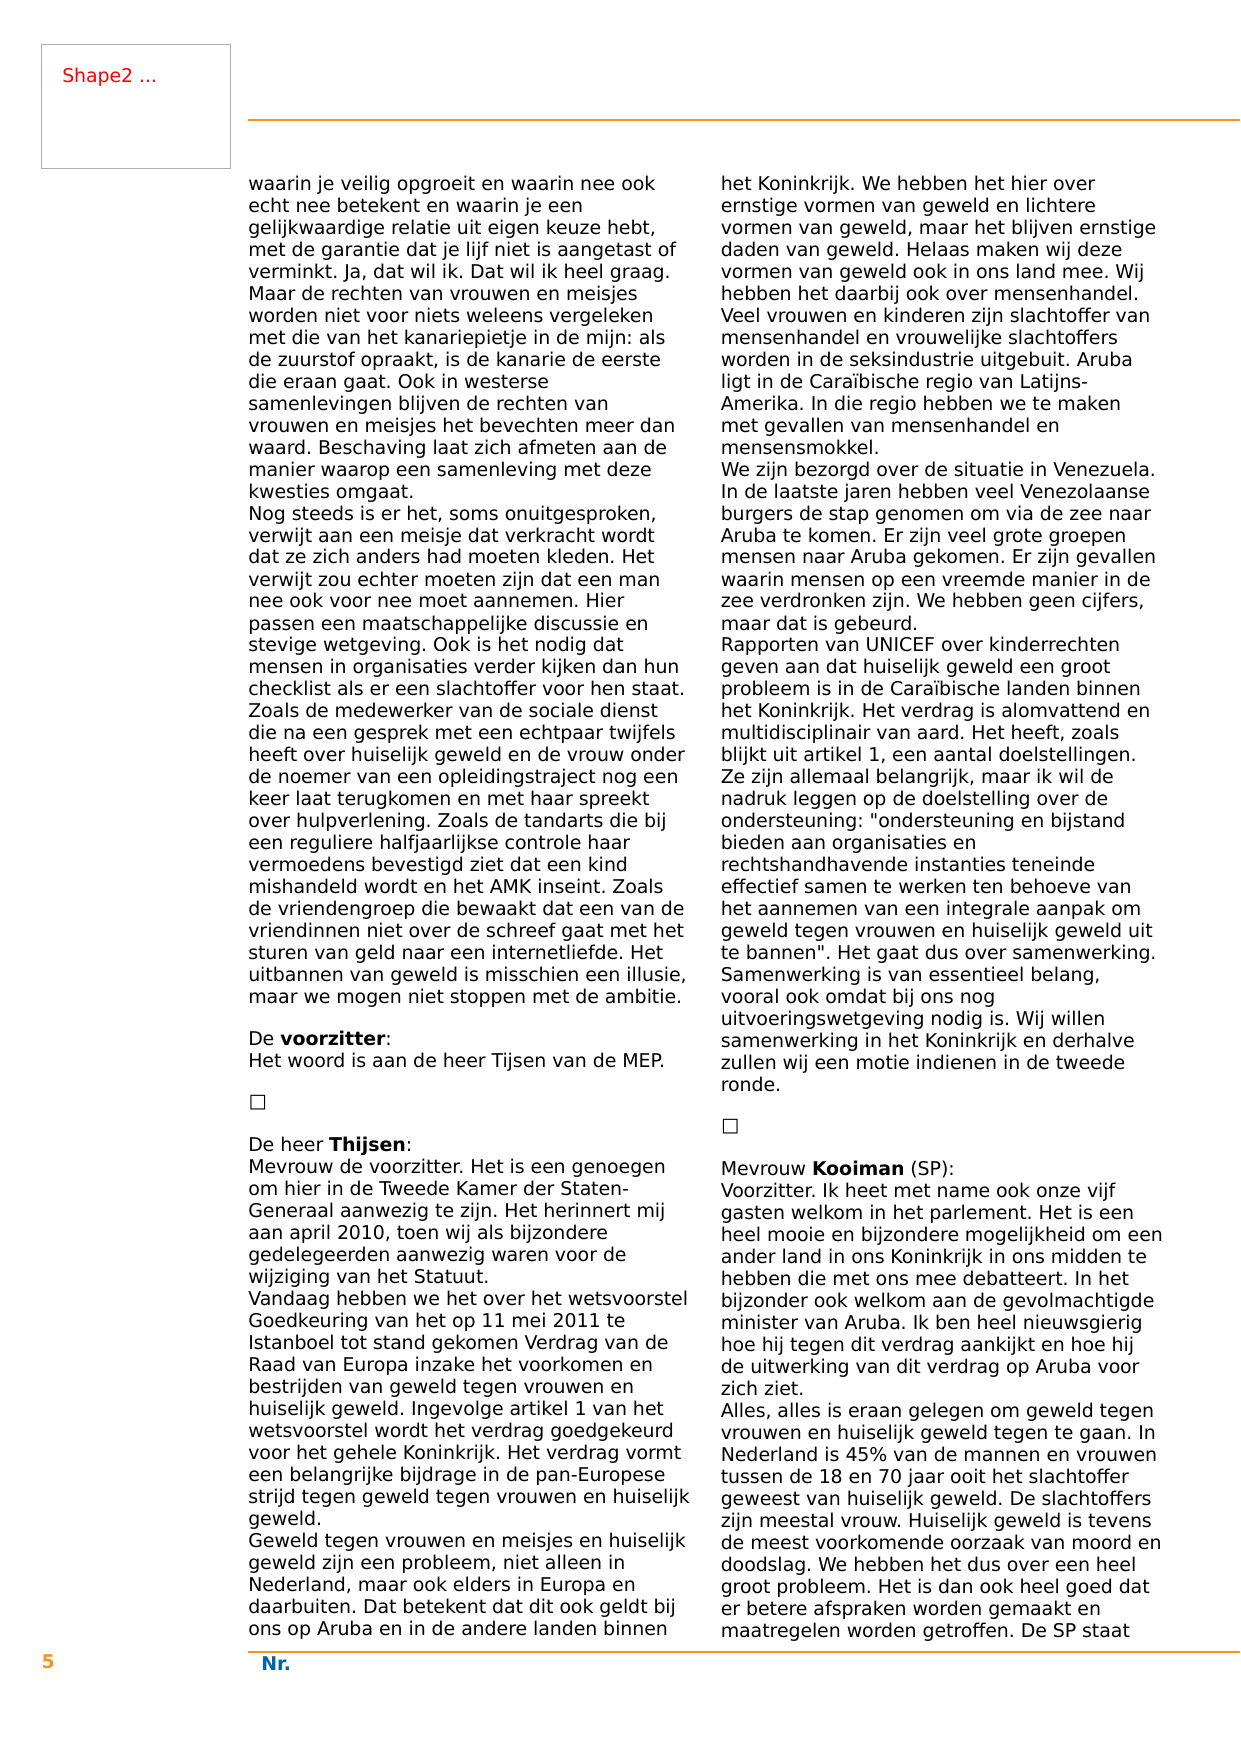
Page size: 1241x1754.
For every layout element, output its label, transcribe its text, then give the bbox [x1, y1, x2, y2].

text Nog steeds is er het, soms onuitgesproken, verwijt aan een meisje dat verkracht wordt dat ze zich anders had moeten kleden. Het verwijt zou echter moeten zijn dat een man nee ook voor nee moet aannemen. Hier passen een maatschappelijke discussie en stevige wetgeving. Ook is het nodig dat mensen in organisaties verder kijken dan hun checklist als er een slachtoffer voor hen staat. Zoals de medewerker van de sociale dienst die na een gesprek met een echtpaar twijfels heeft over huiselijk geweld en de vrouw onder de noemer van een opleidingstraject nog een keer laat terugkomen en met haar spreekt over hulpverlening. Zoals de tandarts die bij een reguliere halfjaarlijkse controle haar vermoedens bevestigd ziet dat een kind mishandeld wordt en het AMK inseint. Zoals de vriendengroep die bewaakt dat een van de vriendinnen niet over de schreef gaat met het sturen van geld naar een internetliefde. Het uitbannen van geweld is misschien een illusie, maar we mogen niet stoppen met de ambitie. [248, 502, 691, 1008]
text ⬜ [721, 1116, 1163, 1138]
text het Koninkrijk. We hebben het hier over ernstige vormen van geweld en lichtere vormen van geweld, maar het blijven ernstige daden van geweld. Helaas maken wij deze vormen van geweld ook in ons land mee. Wij hebben het daarbij ook over mensenhandel. Veel vrouwen en kinderen zijn slachtoffer van mensenhandel en vrouwelijke slachtoffers worden in de seksindustrie uitgebuit. Aruba ligt in de Caraïbische regio van Latijns-Amerika. In die regio hebben we te maken met gevallen van mensenhandel en mensensmokkel. [721, 173, 1163, 458]
text De heer Thijsen: [248, 1134, 691, 1156]
text Mevrouw de voorzitter. Het is een genoegen om hier in de Tweede Kamer der Staten-Generaal aanwezig te zijn. Het herinnert mij aan april 2010, toen wij als bijzondere gedelegeerden aanwezig waren voor de wijziging van het Statuut. [248, 1156, 691, 1288]
text Rapporten van UNICEF over kinderrechten geven aan dat huiselijk geweld een groot probleem is in de Caraïbische landen binnen het Koninkrijk. Het verdrag is alomvattend en multidisciplinair van aard. Het heeft, zoals blijkt uit artikel 1, een aantal doelstellingen. Ze zijn allemaal belangrijk, maar ik wil de nadruk leggen op de doelstelling over de ondersteuning: "ondersteuning en bijstand bieden aan organisaties en rechtshandhavende instanties teneinde effectief samen te werken ten behoeve van het aannemen van een integrale aanpak om geweld tegen vrouwen en huiselijk geweld uit te bannen". Het gaat dus over samenwerking. Samenwerking is van essentieel belang, vooral ook omdat bij ons nog uitvoeringswetgeving nodig is. Wij willen samenwerking in het Koninkrijk en derhalve zullen wij een motie indienen in de tweede ronde. [721, 634, 1163, 1096]
text We zijn bezorgd over de situatie in Venezuela. In de laatste jaren hebben veel Venezolaanse burgers de stap genomen om via de zee naar Aruba te komen. Er zijn veel grote groepen mensen naar Aruba gekomen. Er zijn gevallen waarin mensen op een vreemde manier in de zee verdronken zijn. We hebben geen cijfers, maar dat is gebeurd. [721, 458, 1163, 634]
text waarin je veilig opgroeit en waarin nee ook echt nee betekent en waarin je een gelijkwaardige relatie uit eigen keuze hebt, met de garantie dat je lijf niet is aangetast of verminkt. Ja, dat wil ik. Dat wil ik heel graag. Maar de rechten van vrouwen en meisjes worden niet voor niets weleens vergeleken met die van het kanariepietje in de mijn: als de zuurstof opraakt, is de kanarie de eerste die eraan gaat. Ook in westerse samenlevingen blijven de rechten van vrouwen en meisjes het bevechten meer dan waard. Beschaving laat zich afmeten aan de manier waarop een samenleving met deze kwesties omgaat. [248, 173, 691, 502]
text Voorzitter. Ik heet met name ook onze vijf gasten welkom in het parlement. Het is een heel mooie en bijzondere mogelijkheid om een ander land in ons Koninkrijk in ons midden te hebben die met ons mee debatteert. In het bijzonder ook welkom aan de gevolmachtigde minister van Aruba. Ik ben heel nieuwsgierig hoe hij tegen dit verdrag aankijkt en hoe hij de uitwerking van dit verdrag op Aruba voor zich ziet. [721, 1180, 1163, 1400]
text ⬜ [248, 1092, 691, 1114]
text Het woord is aan de heer Tijsen van de MEP. [248, 1050, 691, 1072]
text Alles, alles is eraan gelegen om geweld tegen vrouwen en huiselijk geweld tegen te gaan. In Nederland is 45% van de mannen en vrouwen tussen de 18 en 70 jaar ooit het slachtoffer geweest van huiselijk geweld. De slachtoffers zijn meestal vrouw. Huiselijk geweld is tevens de meest voorkomende oorzaak van moord en doodslag. We hebben het dus over een heel groot probleem. Het is dan ook heel goed dat er betere afspraken worden gemaakt en maatregelen worden getroffen. De SP staat [721, 1400, 1163, 1641]
text Vandaag hebben we het over het wetsvoorstel Goedkeuring van het op 11 mei 2011 te Istanboel tot stand gekomen Verdrag van de Raad van Europa inzake het voorkomen en bestrijden van geweld tegen vrouwen en huiselijk geweld. Ingevolge artikel 1 van het wetsvoorstel wordt het verdrag goedgekeurd voor het gehele Koninkrijk. Het verdrag vormt een belangrijke bijdrage in de pan-Europese strijd tegen geweld tegen vrouwen en huiselijk geweld. [248, 1288, 691, 1529]
text Geweld tegen vrouwen en meisjes en huiselijk geweld zijn een probleem, niet alleen in Nederland, maar ook elders in Europa en daarbuiten. Dat betekent dat dit ook geldt bij ons op Aruba en in de andere landen binnen [248, 1529, 691, 1639]
text De voorzitter: [248, 1028, 691, 1050]
text Mevrouw Kooiman (SP): [721, 1158, 1163, 1180]
